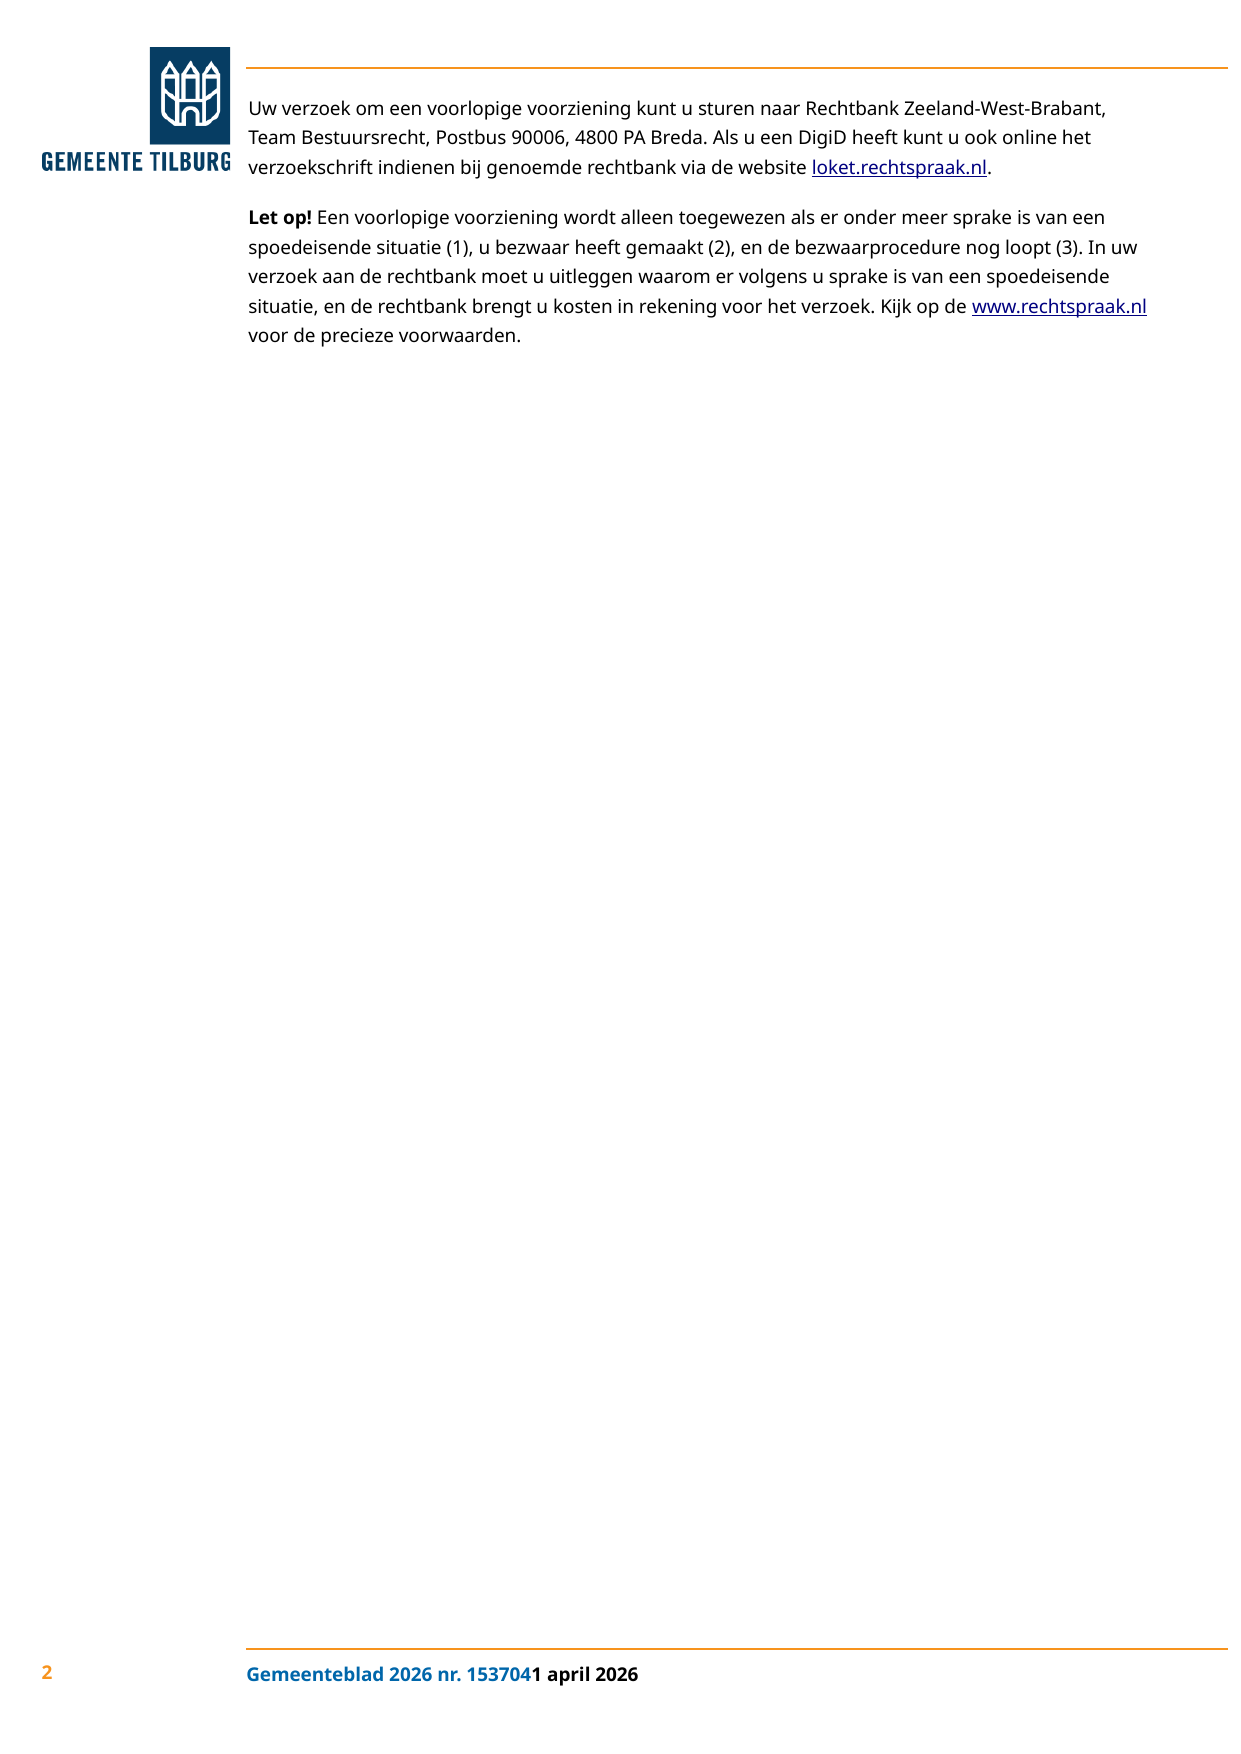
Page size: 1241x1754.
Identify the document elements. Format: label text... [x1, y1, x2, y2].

text Let op! Een voorlopige voorziening wordt alleen toegewezen als er onder meer sprake is van een spoedeisende situatie (1), u bezwaar heeft gemaakt (2), en de bezwaarprocedure nog loopt (3). In uw verzoek aan de rechtbank moet u uitleggen waarom er volgens u sprake is van een spoedeisende situatie, en de rechtbank brengt u kosten in rekening voor het verzoek. Kijk op de www.rechtspraak.nl voor de precieze voorwaarden. [248, 204, 1152, 348]
text Uw verzoek om een voorlopige voorziening kunt u sturen naar Rechtbank Zeeland-West-Brabant, Team Bestuursrecht, Postbus 90006, 4800 PA Breda. Als u een DigiD heeft kunt u ook online het verzoekschrift indienen bij genoemde rechtbank via de website loket.rechtspraak.nl. [248, 95, 1152, 180]
picture [41, 47, 231, 172]
